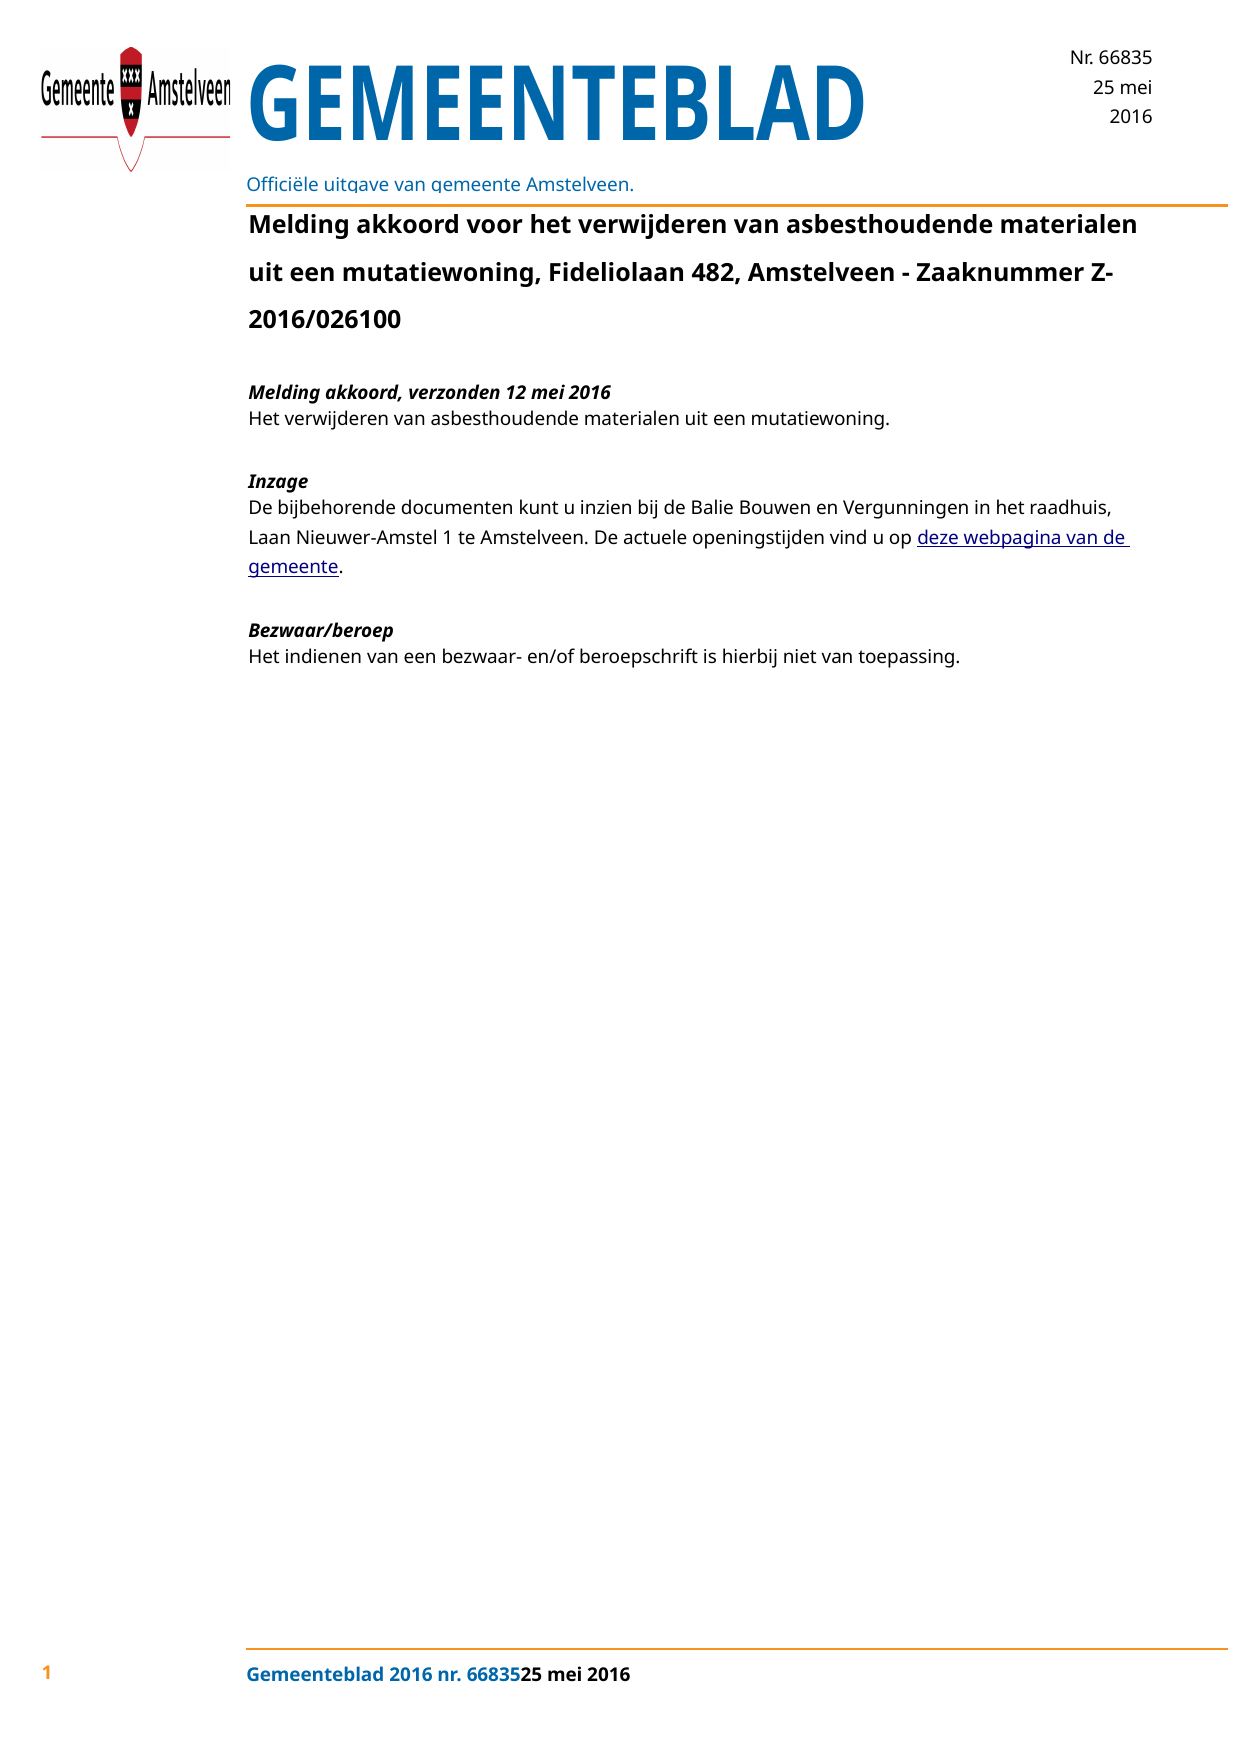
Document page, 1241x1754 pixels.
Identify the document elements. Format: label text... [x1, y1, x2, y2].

text Melding akkoord, verzonden 12 mei 2016 [248, 379, 1152, 405]
text Het verwijderen van asbesthoudende materialen uit een mutatiewoning. [248, 405, 1152, 431]
text Melding akkoord voor het verwijderen van asbesthoudende materialen uit een mutatiewoning, Fideliolaan 482, Amstelveen - Zaaknummer Z-2016/026100 [248, 207, 1152, 336]
picture [41, 47, 231, 172]
text Het indienen van een bezwaar- en/of beroepschrift is hierbij niet van toepassing. [248, 643, 1152, 669]
text Bezwaar/beroep [248, 618, 1152, 643]
text De bijbehorende documenten kunt u inzien bij de Balie Bouwen en Vergunningen in het raadhuis, Laan Nieuwer-Amstel 1 te Amstelveen. De actuele openingstijden vind u op deze webpagina van de gemeente. [248, 494, 1152, 579]
text Inzage [248, 469, 1152, 494]
